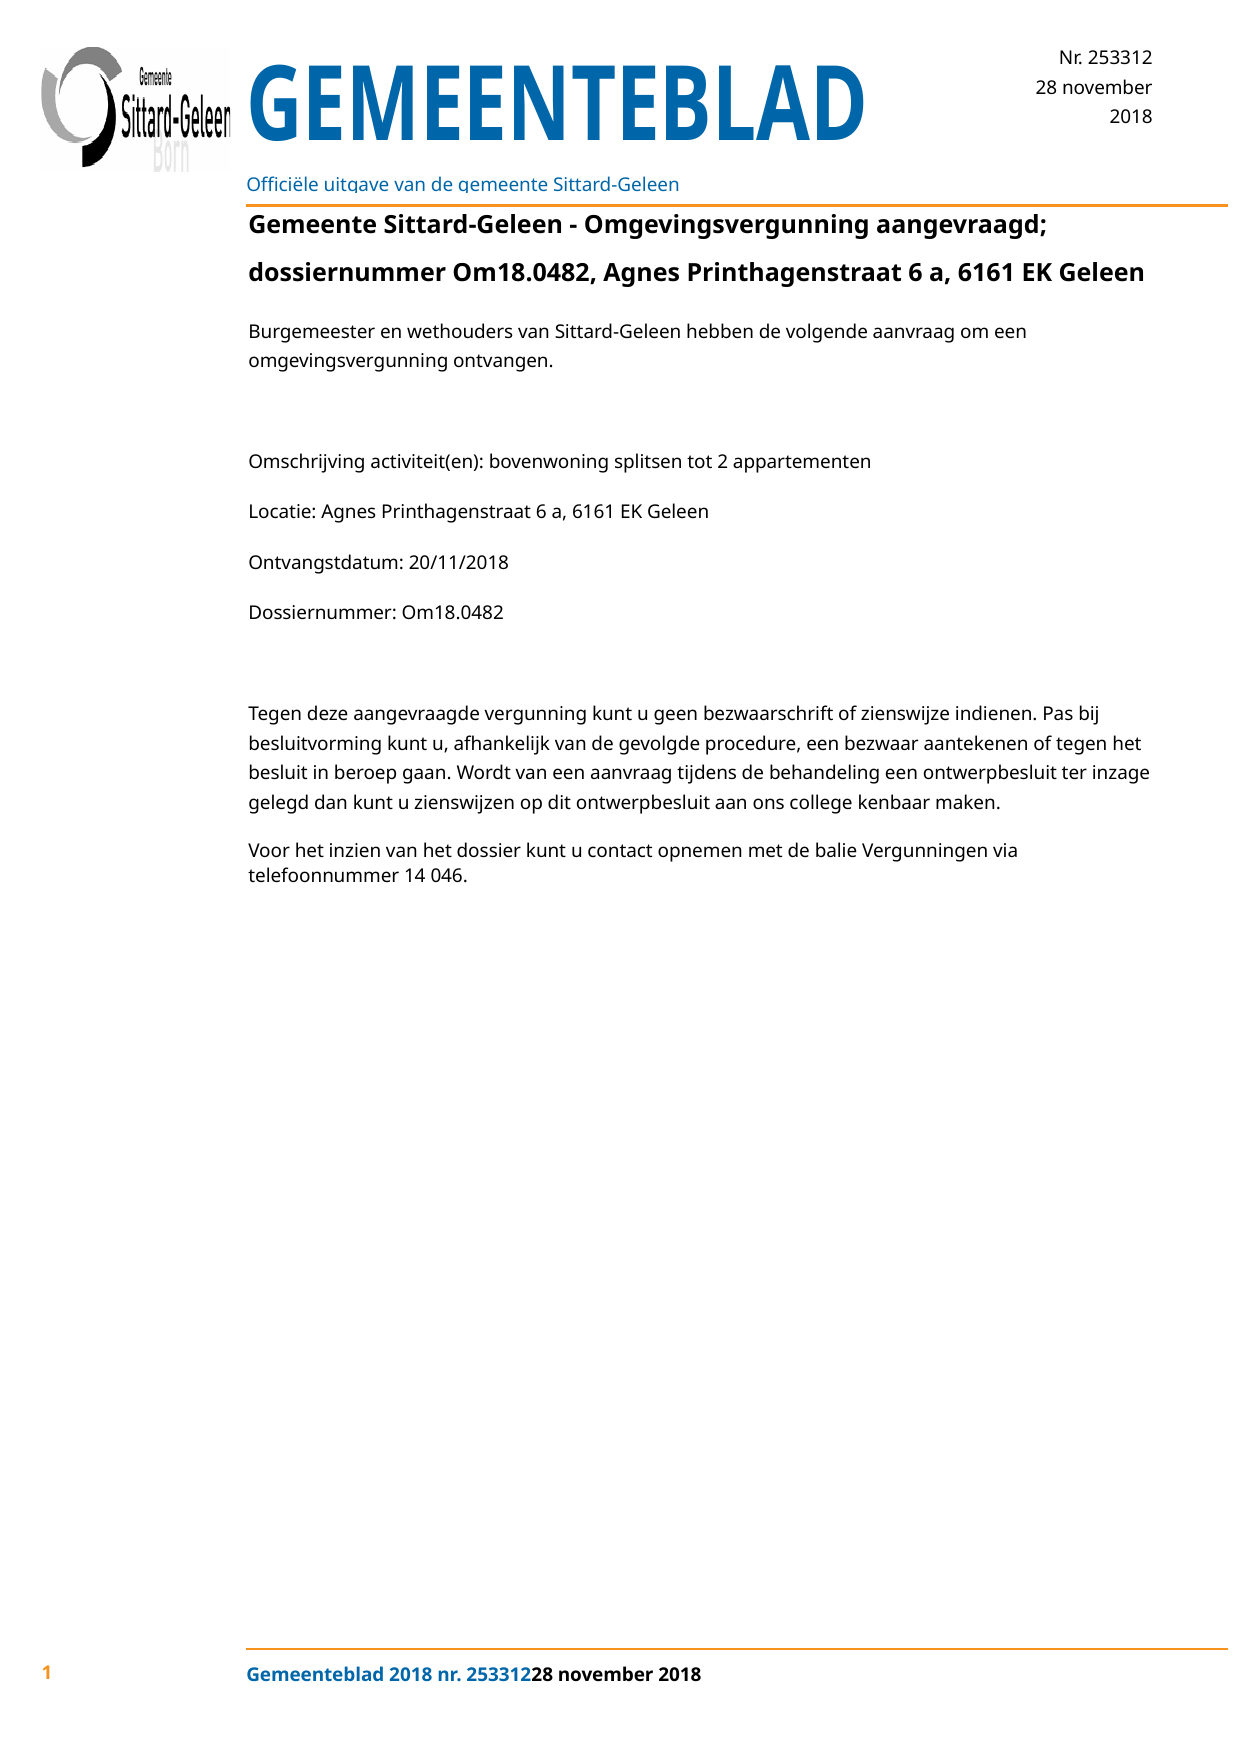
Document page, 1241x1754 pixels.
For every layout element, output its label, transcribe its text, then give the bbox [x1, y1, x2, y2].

text Locatie: Agnes Printhagenstraat 6 a, 6161 EK Geleen [248, 499, 1152, 524]
text Voor het inzien van het dossier kunt u contact opnemen met de balie Vergunningen via telefoonnummer 14 046. [248, 837, 1152, 888]
text Tegen deze aangevraagde vergunning kunt u geen bezwaarschrift of zienswijze indienen. Pas bij besluitvorming kunt u, afhankelijk van de gevolgde procedure, een bezwaar aantekenen of tegen het besluit in beroep gaan. Wordt van een aanvraag tijdens de behandeling een ontwerpbesluit ter inzage gelegd dan kunt u zienswijzen op dit ontwerpbesluit aan ons college kenbaar maken. [248, 700, 1152, 815]
text Gemeente Sittard-Geleen - Omgevingsvergunning aangevraagd; dossiernummer Om18.0482, Agnes Printhagenstraat 6 a, 6161 EK Geleen [248, 207, 1152, 288]
picture [41, 47, 231, 172]
text Omschrijving activiteit(en): bovenwoning splitsen tot 2 appartementen [248, 448, 1152, 474]
text Ontvangstdatum: 20/11/2018 [248, 549, 1152, 575]
text Dossiernummer: Om18.0482 [248, 599, 1152, 625]
text Burgemeester en wethouders van Sittard-Geleen hebben de volgende aanvraag om een omgevingsvergunning ontvangen. [248, 318, 1152, 373]
